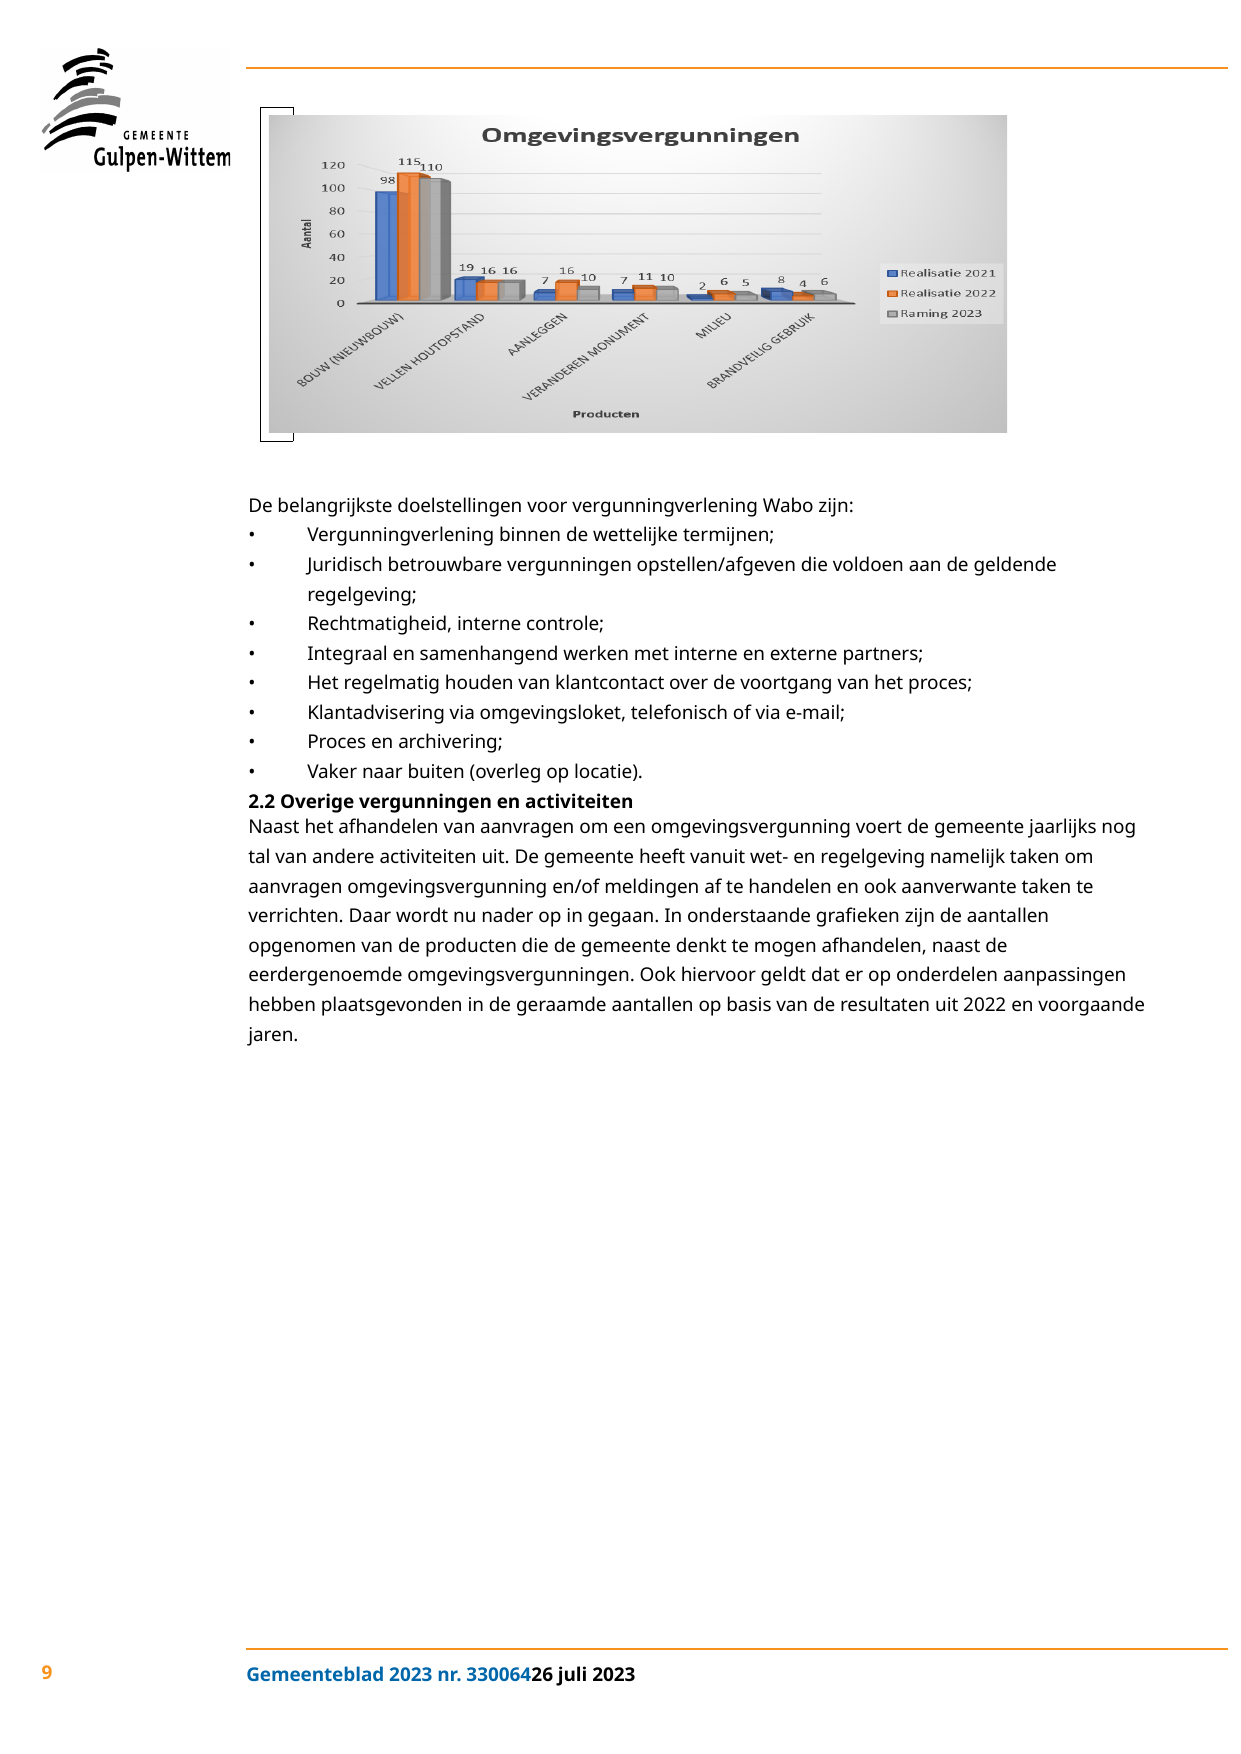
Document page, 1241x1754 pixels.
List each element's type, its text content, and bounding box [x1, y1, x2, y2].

text De belangrijkste doelstellingen voor vergunningverlening Wabo zijn: [248, 492, 1152, 518]
text Naast het afhandelen van aanvragen om een omgevingsvergunning voert de gemeente jaarlijks nog tal van andere activiteiten uit. De gemeente heeft vanuit wet- en regelgeving namelijk taken om aanvragen omgevingsvergunning en/of meldingen af te handelen en ook aanverwante taken te verrichten. Daar wordt nu nader op in gegaan. In onderstaande grafieken zijn de aantallen opgenomen van de producten die de gemeente denkt te mogen afhandelen, naast de eerdergenoemde omgevingsvergunningen. Ook hiervoor geldt dat er op onderdelen aanpassingen hebben plaatsgevonden in de geraamde aantallen op basis van de resultaten uit 2022 en voorgaande jaren. [248, 814, 1152, 1046]
picture [268, 115, 1008, 433]
list Proces en archivering; [248, 729, 1152, 754]
list Het regelmatig houden van klantcontact over de voortgang van het proces; [248, 669, 1152, 695]
list Vergunningverlening binnen de wettelijke termijnen; [248, 522, 1152, 547]
list Vaker naar buiten (overleg op locatie). [248, 758, 1152, 784]
list Rechtmatigheid, interne controle; [248, 610, 1152, 636]
picture [41, 47, 231, 172]
list Integraal en samenhangend werken met interne en externe partners; [248, 640, 1152, 666]
list Klantadvisering via omgevingsloket, telefonisch of via e-mail; [248, 699, 1152, 725]
text 2.2 Overige vergunningen en activiteiten [248, 788, 1152, 814]
list Juridisch betrouwbare vergunningen opstellen/afgeven die voldoen aan de geldende regelgeving; [248, 551, 1152, 607]
